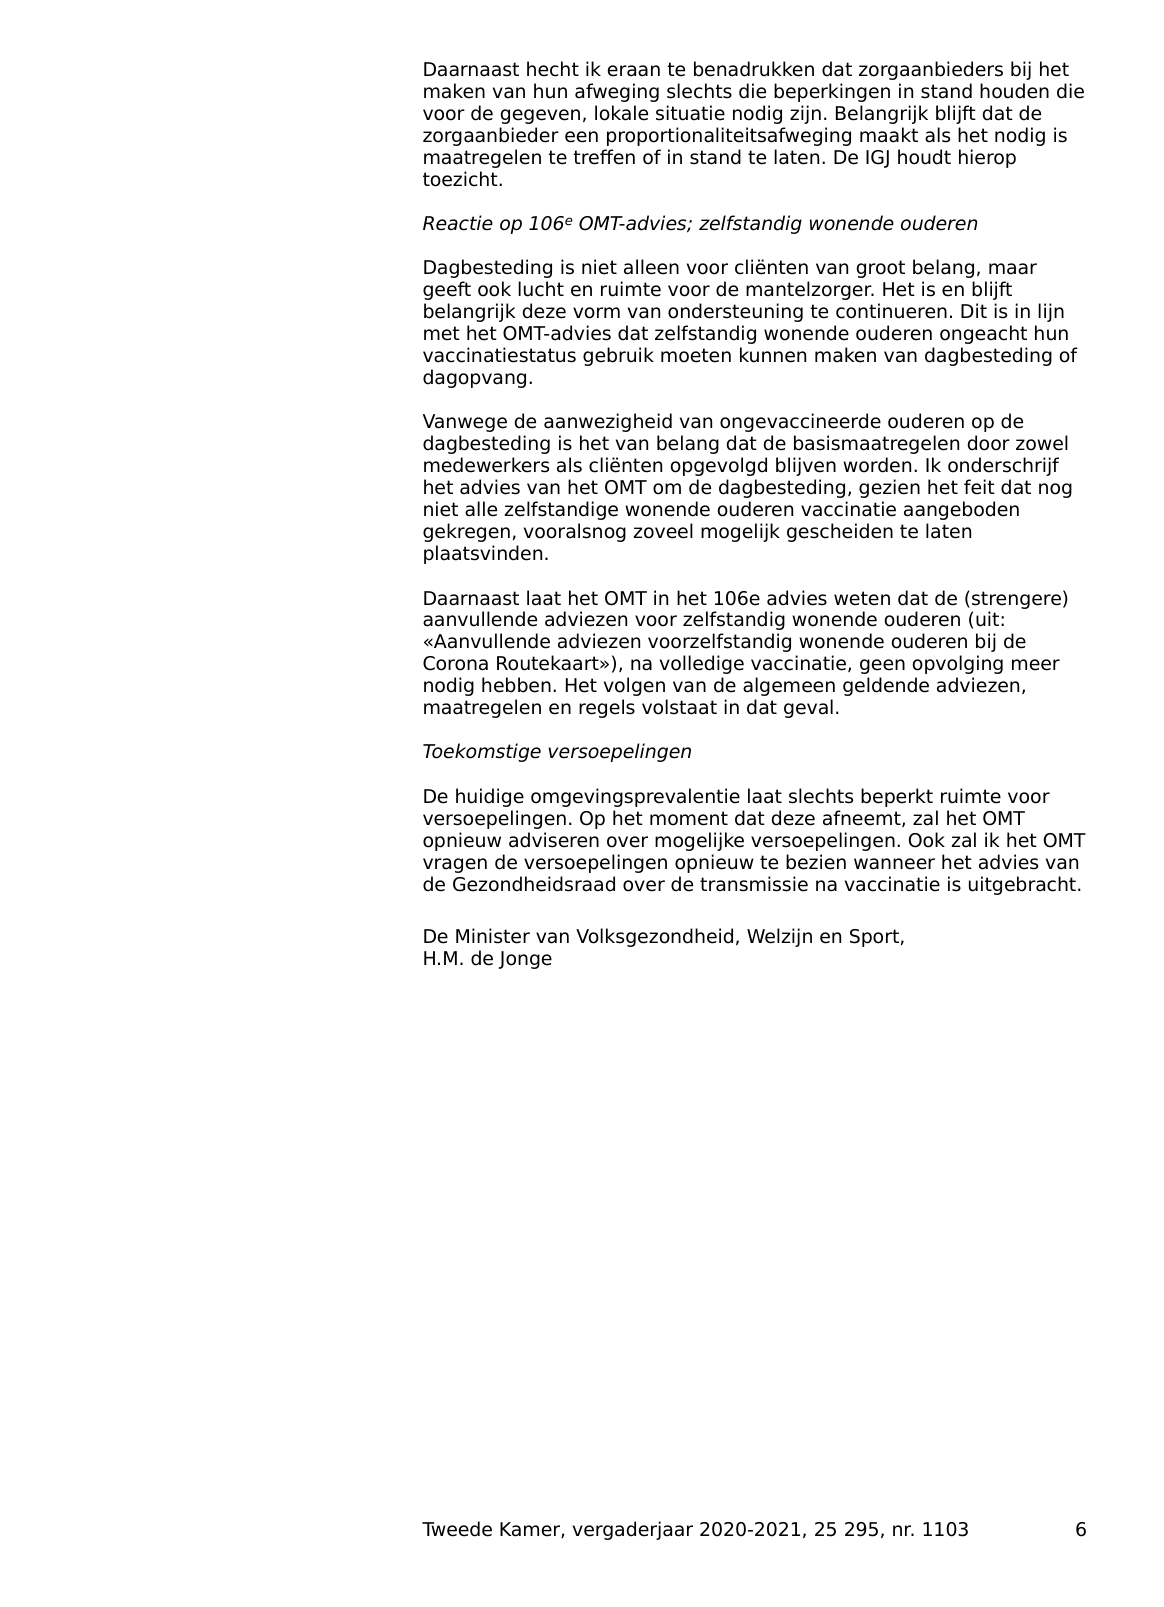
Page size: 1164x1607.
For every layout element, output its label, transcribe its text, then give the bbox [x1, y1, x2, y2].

text Daarnaast laat het OMT in het 106e advies weten dat de (strengere) aanvullende adviezen voor zelfstandig wonende ouderen (uit: «Aanvullende adviezen voorzelfstandig wonende ouderen bij de Corona Routekaart»), na volledige vaccinatie, geen opvolging meer nodig hebben. Het volgen van de algemeen geldende adviezen, maatregelen en regels volstaat in dat geval. [422, 587, 1087, 719]
text Dagbesteding is niet alleen voor cliënten van groot belang, maar geeft ook lucht en ruimte voor de mantelzorger. Het is en blijft belangrijk deze vorm van ondersteuning te continueren. Dit is in lijn met het OMT-advies dat zelfstandig wonende ouderen ongeacht hun vaccinatiestatus gebruik moeten kunnen maken van dagbesteding of dagopvang. [422, 257, 1087, 389]
subtitle Reactie op 106e OMT-advies; zelfstandig wonende ouderen [422, 213, 1087, 235]
text De Minister van Volksgezondheid, Welzijn en Sport, H.M. de Jonge [422, 926, 1087, 969]
text De huidige omgevingsprevalentie laat slechts beperkt ruimte voor versoepelingen. Op het moment dat deze afneemt, zal het OMT opnieuw adviseren over mogelijke versoepelingen. Ook zal ik het OMT vragen de versoepelingen opnieuw te bezien wanneer het advies van de Gezondheidsraad over de transmissie na vaccinatie is uitgebracht. [422, 786, 1087, 896]
text Daarnaast hecht ik eraan te benadrukken dat zorgaanbieders bij het maken van hun afweging slechts die beperkingen in stand houden die voor de gegeven, lokale situatie nodig zijn. Belangrijk blijft dat de zorgaanbieder een proportionaliteitsafweging maakt als het nodig is maatregelen te treffen of in stand te laten. De IGJ houdt hierop toezicht. [422, 59, 1087, 191]
subtitle Toekomstige versoepelingen [422, 741, 1087, 763]
text Vanwege de aanwezigheid van ongevaccineerde ouderen op de dagbesteding is het van belang dat de basismaatregelen door zowel medewerkers als cliënten opgevolgd blijven worden. Ik onderschrijf het advies van het OMT om de dagbesteding, gezien het feit dat nog niet alle zelfstandige wonende ouderen vaccinatie aangeboden gekregen, vooralsnog zoveel mogelijk gescheiden te laten plaatsvinden. [422, 411, 1087, 565]
